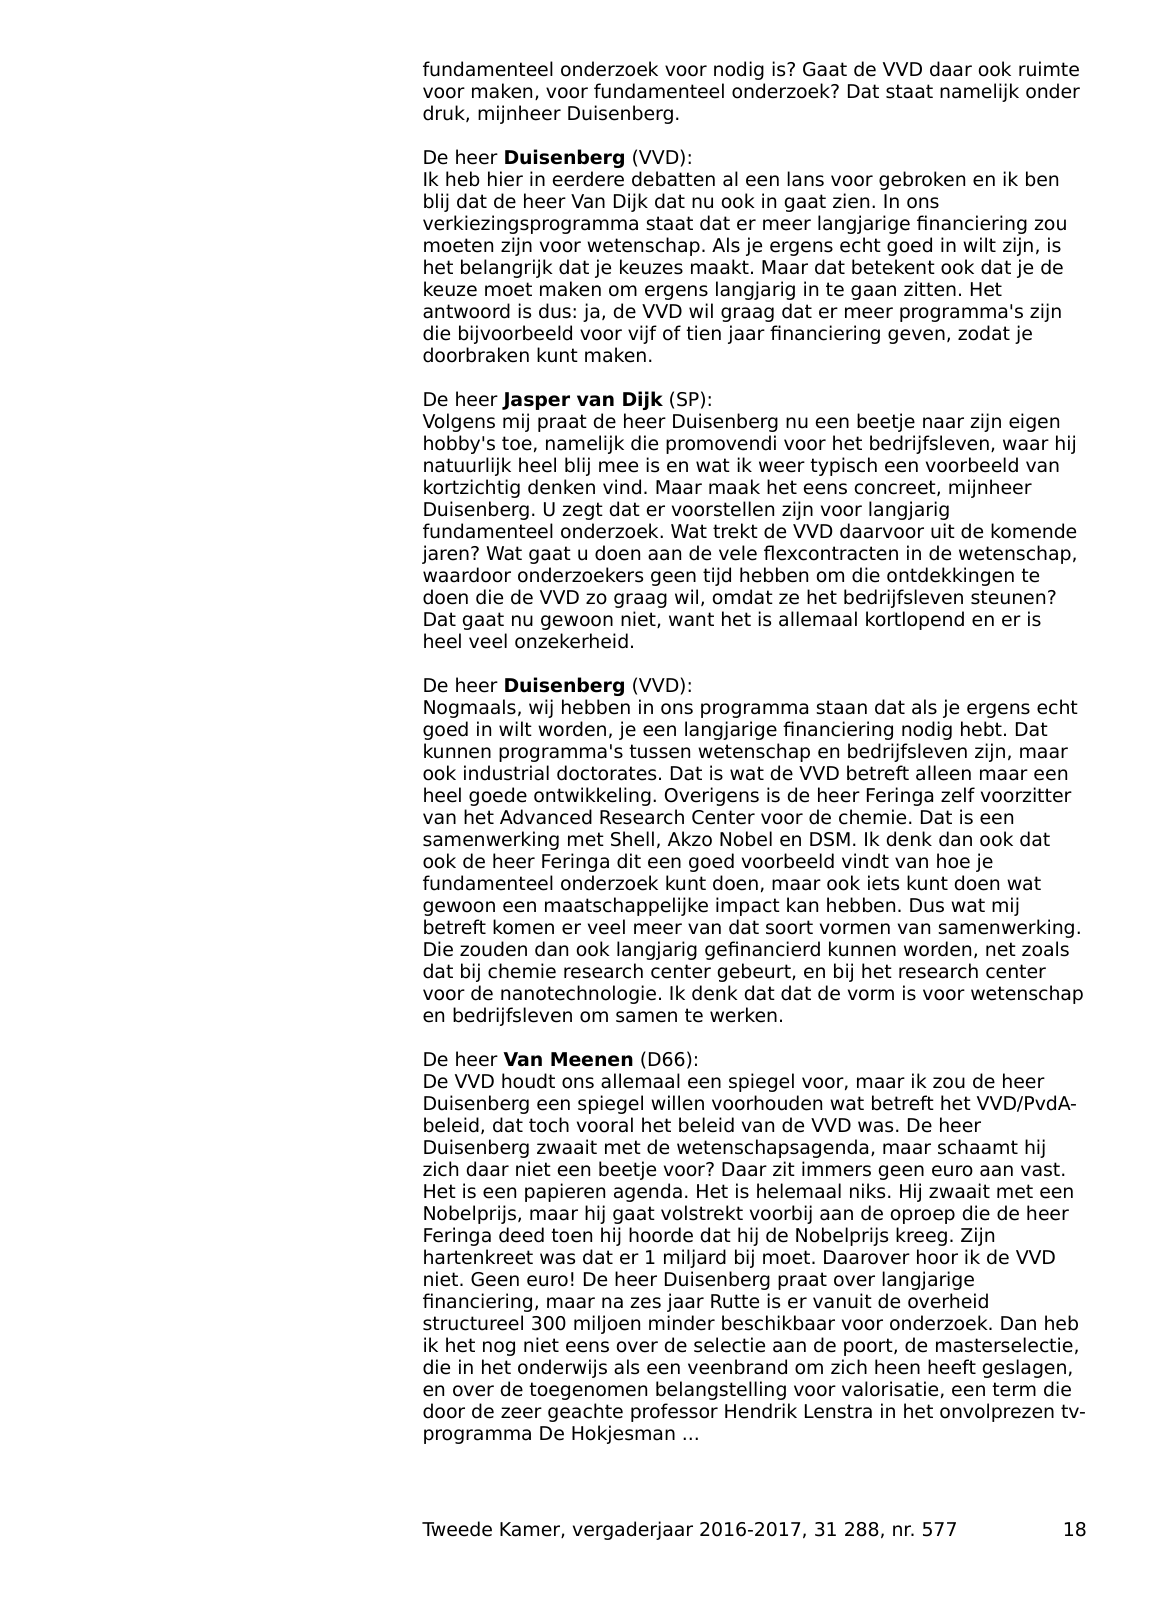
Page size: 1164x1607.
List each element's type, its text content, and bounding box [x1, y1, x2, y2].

text De heer Van Meenen (D66): [422, 1049, 1087, 1071]
text De heer Jasper van Dijk (SP): [422, 389, 1087, 411]
text De heer Duisenberg (VVD): [422, 147, 1087, 169]
text fundamenteel onderzoek voor nodig is? Gaat de VVD daar ook ruimte voor maken, voor fundamenteel onderzoek? Dat staat namelijk onder druk, mijnheer Duisenberg. [422, 59, 1087, 125]
text Nogmaals, wij hebben in ons programma staan dat als je ergens echt goed in wilt worden, je een langjarige financiering nodig hebt. Dat kunnen programma's tussen wetenschap en bedrijfsleven zijn, maar ook industrial doctorates. Dat is wat de VVD betreft alleen maar een heel goede ontwikkeling. Overigens is de heer Feringa zelf voorzitter van het Advanced Research Center voor de chemie. Dat is een samenwerking met Shell, Akzo Nobel en DSM. Ik denk dan ook dat ook de heer Feringa dit een goed voorbeeld vindt van hoe je fundamenteel onderzoek kunt doen, maar ook iets kunt doen wat gewoon een maatschappelijke impact kan hebben. Dus wat mij betreft komen er veel meer van dat soort vormen van samenwerking. Die zouden dan ook langjarig gefinancierd kunnen worden, net zoals dat bij chemie research center gebeurt, en bij het research center voor de nanotechnologie. Ik denk dat dat de vorm is voor wetenschap en bedrijfsleven om samen te werken. [422, 697, 1087, 1027]
text Volgens mij praat de heer Duisenberg nu een beetje naar zijn eigen hobby's toe, namelijk die promovendi voor het bedrijfsleven, waar hij natuurlijk heel blij mee is en wat ik weer typisch een voorbeeld van kortzichtig denken vind. Maar maak het eens concreet, mijnheer Duisenberg. U zegt dat er voorstellen zijn voor langjarig fundamenteel onderzoek. Wat trekt de VVD daarvoor uit de komende jaren? Wat gaat u doen aan de vele flexcontracten in de wetenschap, waardoor onderzoekers geen tijd hebben om die ontdekkingen te doen die de VVD zo graag wil, omdat ze het bedrijfsleven steunen? Dat gaat nu gewoon niet, want het is allemaal kortlopend en er is heel veel onzekerheid. [422, 411, 1087, 653]
text De heer Duisenberg (VVD): [422, 675, 1087, 697]
text Ik heb hier in eerdere debatten al een lans voor gebroken en ik ben blij dat de heer Van Dijk dat nu ook in gaat zien. In ons verkiezingsprogramma staat dat er meer langjarige financiering zou moeten zijn voor wetenschap. Als je ergens echt goed in wilt zijn, is het belangrijk dat je keuzes maakt. Maar dat betekent ook dat je de keuze moet maken om ergens langjarig in te gaan zitten. Het antwoord is dus: ja, de VVD wil graag dat er meer programma's zijn die bijvoorbeeld voor vijf of tien jaar financiering geven, zodat je doorbraken kunt maken. [422, 169, 1087, 367]
text De VVD houdt ons allemaal een spiegel voor, maar ik zou de heer Duisenberg een spiegel willen voorhouden wat betreft het VVD/PvdA-beleid, dat toch vooral het beleid van de VVD was. De heer Duisenberg zwaait met de wetenschapsagenda, maar schaamt hij zich daar niet een beetje voor? Daar zit immers geen euro aan vast. Het is een papieren agenda. Het is helemaal niks. Hij zwaait met een Nobelprijs, maar hij gaat volstrekt voorbij aan de oproep die de heer Feringa deed toen hij hoorde dat hij de Nobelprijs kreeg. Zijn hartenkreet was dat er 1 miljard bij moet. Daarover hoor ik de VVD niet. Geen euro! De heer Duisenberg praat over langjarige financiering, maar na zes jaar Rutte is er vanuit de overheid structureel 300 miljoen minder beschikbaar voor onderzoek. Dan heb ik het nog niet eens over de selectie aan de poort, de masterselectie, die in het onderwijs als een veenbrand om zich heen heeft geslagen, en over de toegenomen belangstelling voor valorisatie, een term die door de zeer geachte professor Hendrik Lenstra in het onvolprezen tv-programma De Hokjesman ... [422, 1071, 1087, 1444]
